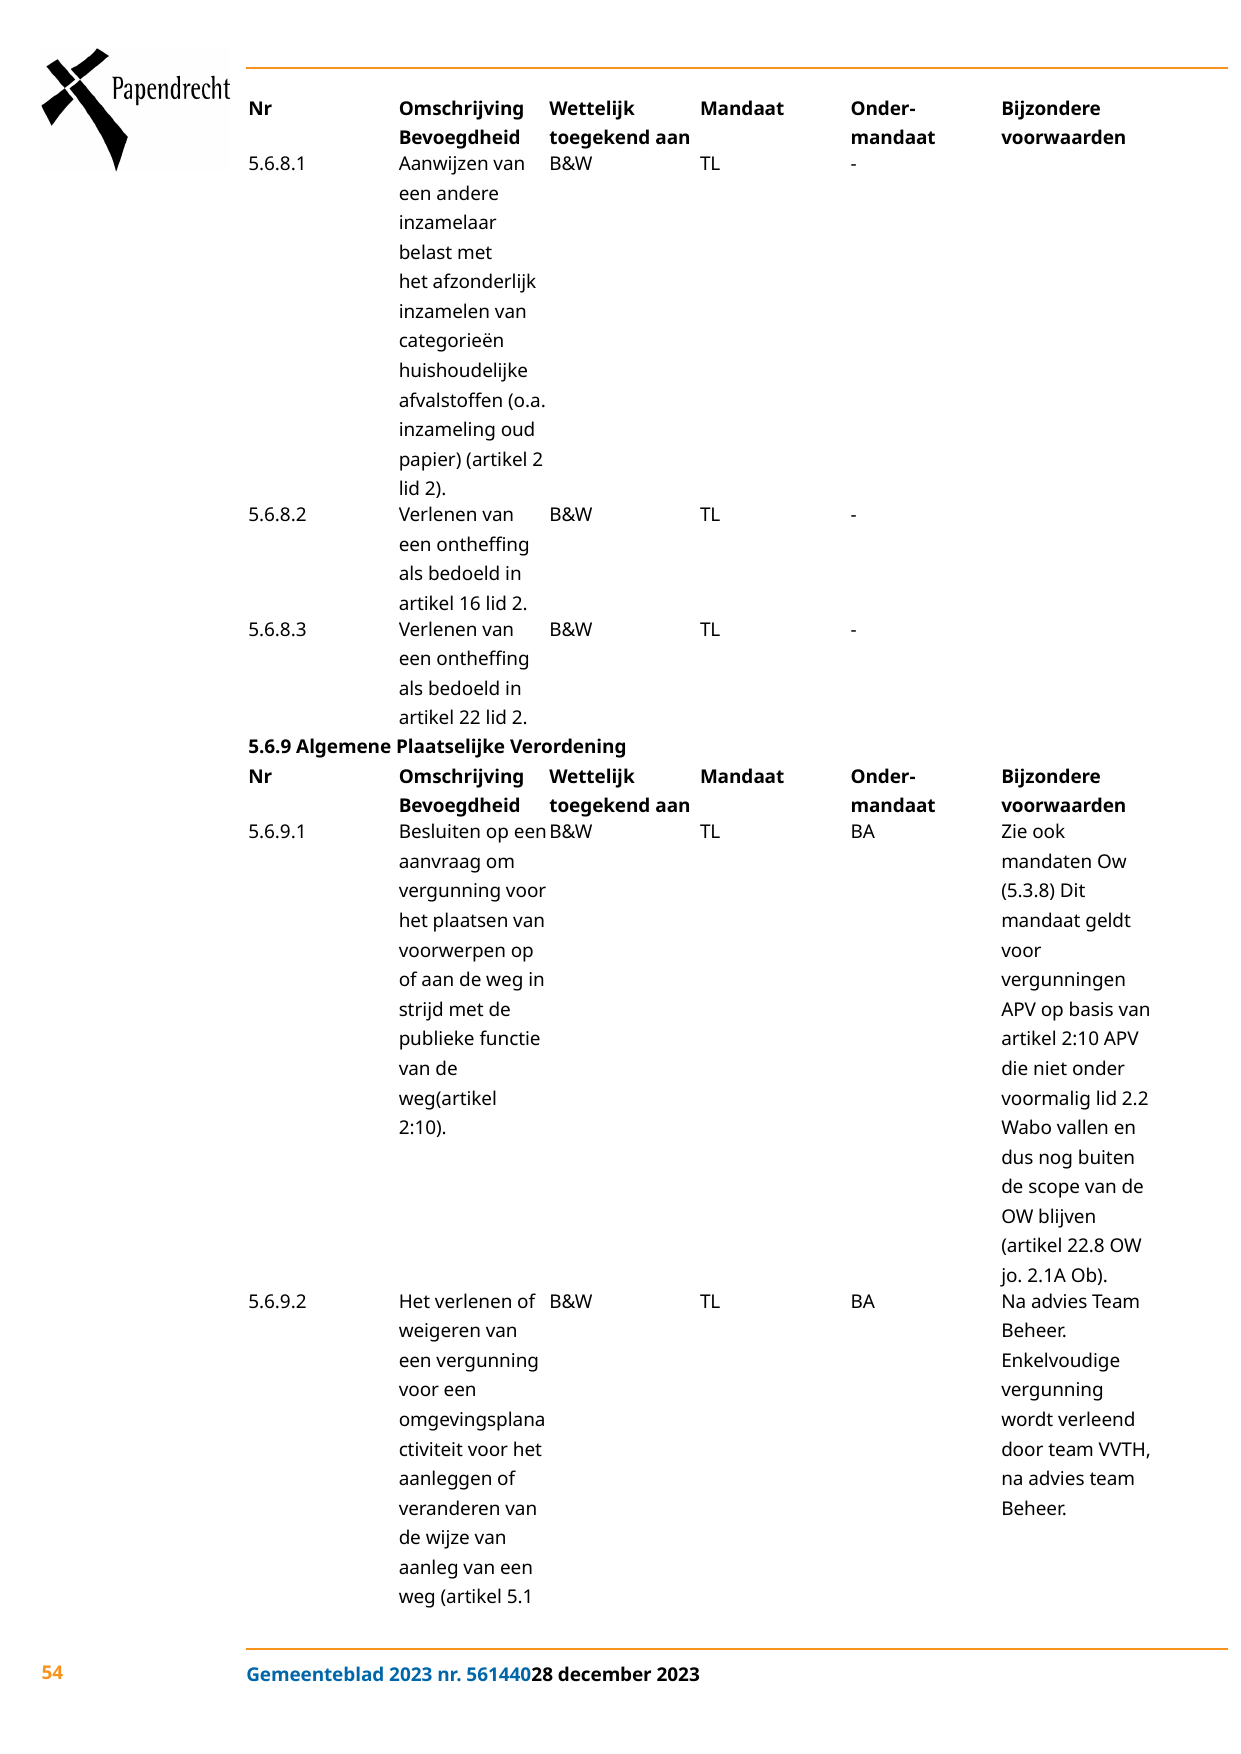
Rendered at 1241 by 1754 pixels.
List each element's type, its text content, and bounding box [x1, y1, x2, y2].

table_header Wettelijk toegekend aan [549, 95, 700, 150]
table_cell Aanwijzen van een andere inzamelaar belast met het afzonderlijk inzamelen van categorieën huishoudelijke afvalstoffen (o.a. inzameling oud papier) (artikel 2 lid 2). [399, 150, 549, 501]
table_cell TL [700, 616, 850, 730]
table_cell 5.6.8.2 [248, 501, 398, 616]
table_cell B&W [549, 501, 700, 616]
table_cell 5.6.8.3 [248, 616, 398, 730]
picture [41, 47, 231, 172]
table_cell TL [700, 819, 850, 1288]
table_header Nr [248, 95, 398, 150]
table_cell TL [700, 501, 850, 616]
table_header Wettelijk toegekend aan [549, 763, 700, 818]
table_cell Verlenen van een ontheffing als bedoeld in artikel 16 lid 2. [399, 501, 549, 616]
table_cell [1001, 616, 1152, 730]
table_cell 5.6.9.1 [248, 819, 398, 1288]
table_header Mandaat [700, 95, 850, 150]
table_cell TL [700, 1288, 850, 1609]
table_cell Na advies Team Beheer. Enkelvoudige vergunning wordt verleend door team VVTH, na advies team Beheer. [1001, 1288, 1152, 1609]
table_header Bijzondere voorwaarden [1001, 763, 1152, 818]
table_cell B&W [549, 150, 700, 501]
table_cell [1001, 501, 1152, 616]
table_cell [1001, 150, 1152, 501]
text 5.6.9 Algemene Plaatselijke Verordening [248, 733, 1152, 759]
table_cell 5.6.9.2 [248, 1288, 398, 1609]
table_cell - [850, 150, 1001, 501]
table_cell TL [700, 150, 850, 501]
table_header Onder- mandaat [850, 763, 1001, 818]
table_cell - [850, 501, 1001, 616]
table_cell B&W [549, 819, 700, 1288]
table_header Mandaat [700, 763, 850, 818]
table_cell B&W [549, 616, 700, 730]
table_cell Het verlenen of weigeren van een vergunning voor een omgevingsplanactiviteit voor het aanleggen of veranderen van de wijze van aanleg van een weg (artikel 5.1 [399, 1288, 549, 1609]
table_cell BA [850, 1288, 1001, 1609]
table_cell Zie ook mandaten Ow (5.3.8) Dit mandaat geldt voor vergunningen APV op basis van artikel 2:10 APV die niet onder voormalig lid 2.2 Wabo vallen en dus nog buiten de scope van de OW blijven (artikel 22.8 OW jo. 2.1A Ob). [1001, 819, 1152, 1288]
table_header Bijzondere voorwaarden [1001, 95, 1152, 150]
table_header Omschrijving Bevoegdheid [399, 763, 549, 818]
table_cell - [850, 616, 1001, 730]
table_cell Verlenen van een ontheffing als bedoeld in artikel 22 lid 2. [399, 616, 549, 730]
table_cell Besluiten op een aanvraag om vergunning voor het plaatsen van voorwerpen op of aan de weg in strijd met de publieke functie van de weg(artikel 2:10). [399, 819, 549, 1288]
table_cell 5.6.8.1 [248, 150, 398, 501]
table_cell B&W [549, 1288, 700, 1609]
table_header Omschrijving Bevoegdheid [399, 95, 549, 150]
table_header Onder- mandaat [850, 95, 1001, 150]
table_cell BA [850, 819, 1001, 1288]
table_header Nr [248, 763, 398, 818]
